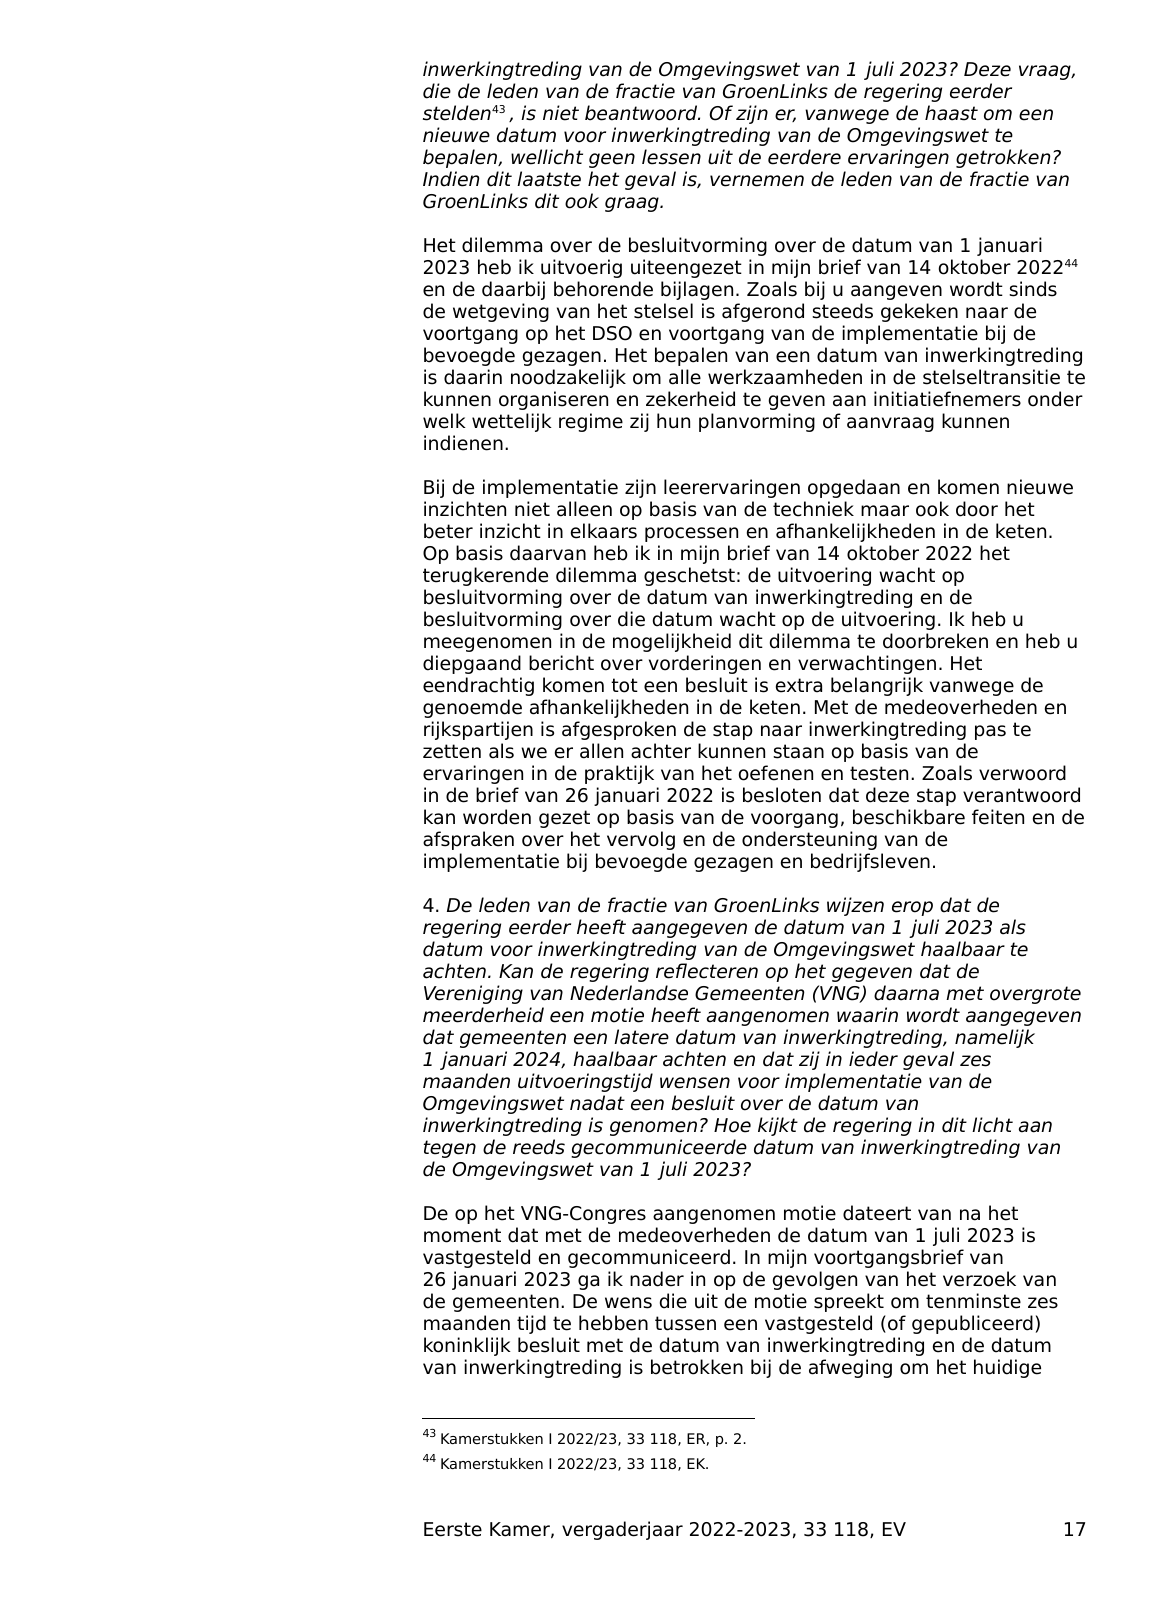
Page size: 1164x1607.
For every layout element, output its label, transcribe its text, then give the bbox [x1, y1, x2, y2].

text Bij de implementatie zijn leerervaringen opgedaan en komen nieuwe inzichten niet alleen op basis van de techniek maar ook door het beter inzicht in elkaars processen en afhankelijkheden in de keten. Op basis daarvan heb ik in mijn brief van 14 oktober 2022 het terugkerende dilemma geschetst: de uitvoering wacht op besluitvorming over de datum van inwerkingtreding en de besluitvorming over die datum wacht op de uitvoering. Ik heb u meegenomen in de mogelijkheid dit dilemma te doorbreken en heb u diepgaand bericht over vorderingen en verwachtingen. Het eendrachtig komen tot een besluit is extra belangrijk vanwege de genoemde afhankelijkheden in de keten. Met de medeoverheden en rijkspartijen is afgesproken de stap naar inwerkingtreding pas te zetten als we er allen achter kunnen staan op basis van de ervaringen in de praktijk van het oefenen en testen. Zoals verwoord in de brief van 26 januari 2022 is besloten dat deze stap verantwoord kan worden gezet op basis van de voorgang, beschikbare feiten en de afspraken over het vervolg en de ondersteuning van de implementatie bij bevoegde gezagen en bedrijfsleven. [422, 477, 1087, 873]
text 4. De leden van de fractie van GroenLinks wijzen erop dat de regering eerder heeft aangegeven de datum van 1 juli 2023 als datum voor inwerkingtreding van de Omgevingswet haalbaar te achten. Kan de regering reflecteren op het gegeven dat de Vereniging van Nederlandse Gemeenten (VNG) daarna met overgrote meerderheid een motie heeft aangenomen waarin wordt aangegeven dat gemeenten een latere datum van inwerkingtreding, namelijk 1 januari 2024, haalbaar achten en dat zij in ieder geval zes maanden uitvoeringstijd wensen voor implementatie van de Omgevingswet nadat een besluit over de datum van inwerkingtreding is genomen? Hoe kijkt de regering in dit licht aan tegen de reeds gecommuniceerde datum van inwerkingtreding van de Omgevingswet van 1 juli 2023? [422, 895, 1087, 1181]
text De op het VNG-Congres aangenomen motie dateert van na het moment dat met de medeoverheden de datum van 1 juli 2023 is vastgesteld en gecommuniceerd. In mijn voortgangsbrief van 26 januari 2023 ga ik nader in op de gevolgen van het verzoek van de gemeenten. De wens die uit de motie spreekt om tenminste zes maanden tijd te hebben tussen een vastgesteld (of gepubliceerd) koninklijk besluit met de datum van inwerkingtreding en de datum van inwerkingtreding is betrokken bij de afweging om het huidige [422, 1203, 1087, 1379]
text Kamerstukken I 2022/23, 33 118, ER, p. 2. [422, 1427, 1087, 1449]
text Het dilemma over de besluitvorming over de datum van 1 januari 2023 heb ik uitvoerig uiteengezet in mijn brief van 14 oktober 2022 en de daarbij behorende bijlagen. Zoals bij u aangeven wordt sinds de wetgeving van het stelsel is afgerond steeds gekeken naar de voortgang op het DSO en voortgang van de implementatie bij de bevoegde gezagen. Het bepalen van een datum van inwerkingtreding is daarin noodzakelijk om alle werkzaamheden in de stelseltransitie te kunnen organiseren en zekerheid te geven aan initiatiefnemers onder welk wettelijk regime zij hun planvorming of aanvraag kunnen indienen. [422, 235, 1087, 455]
text inwerkingtreding van de Omgevingswet van 1 juli 2023? Deze vraag, die de leden van de fractie van GroenLinks de regering eerder stelden, is niet beantwoord. Of zijn er, vanwege de haast om een nieuwe datum voor inwerkingtreding van de Omgevingswet te bepalen, wellicht geen lessen uit de eerdere ervaringen getrokken? Indien dit laatste het geval is, vernemen de leden van de fractie van GroenLinks dit ook graag. [422, 59, 1087, 213]
text Kamerstukken I 2022/23, 33 118, EK. [422, 1452, 1087, 1474]
